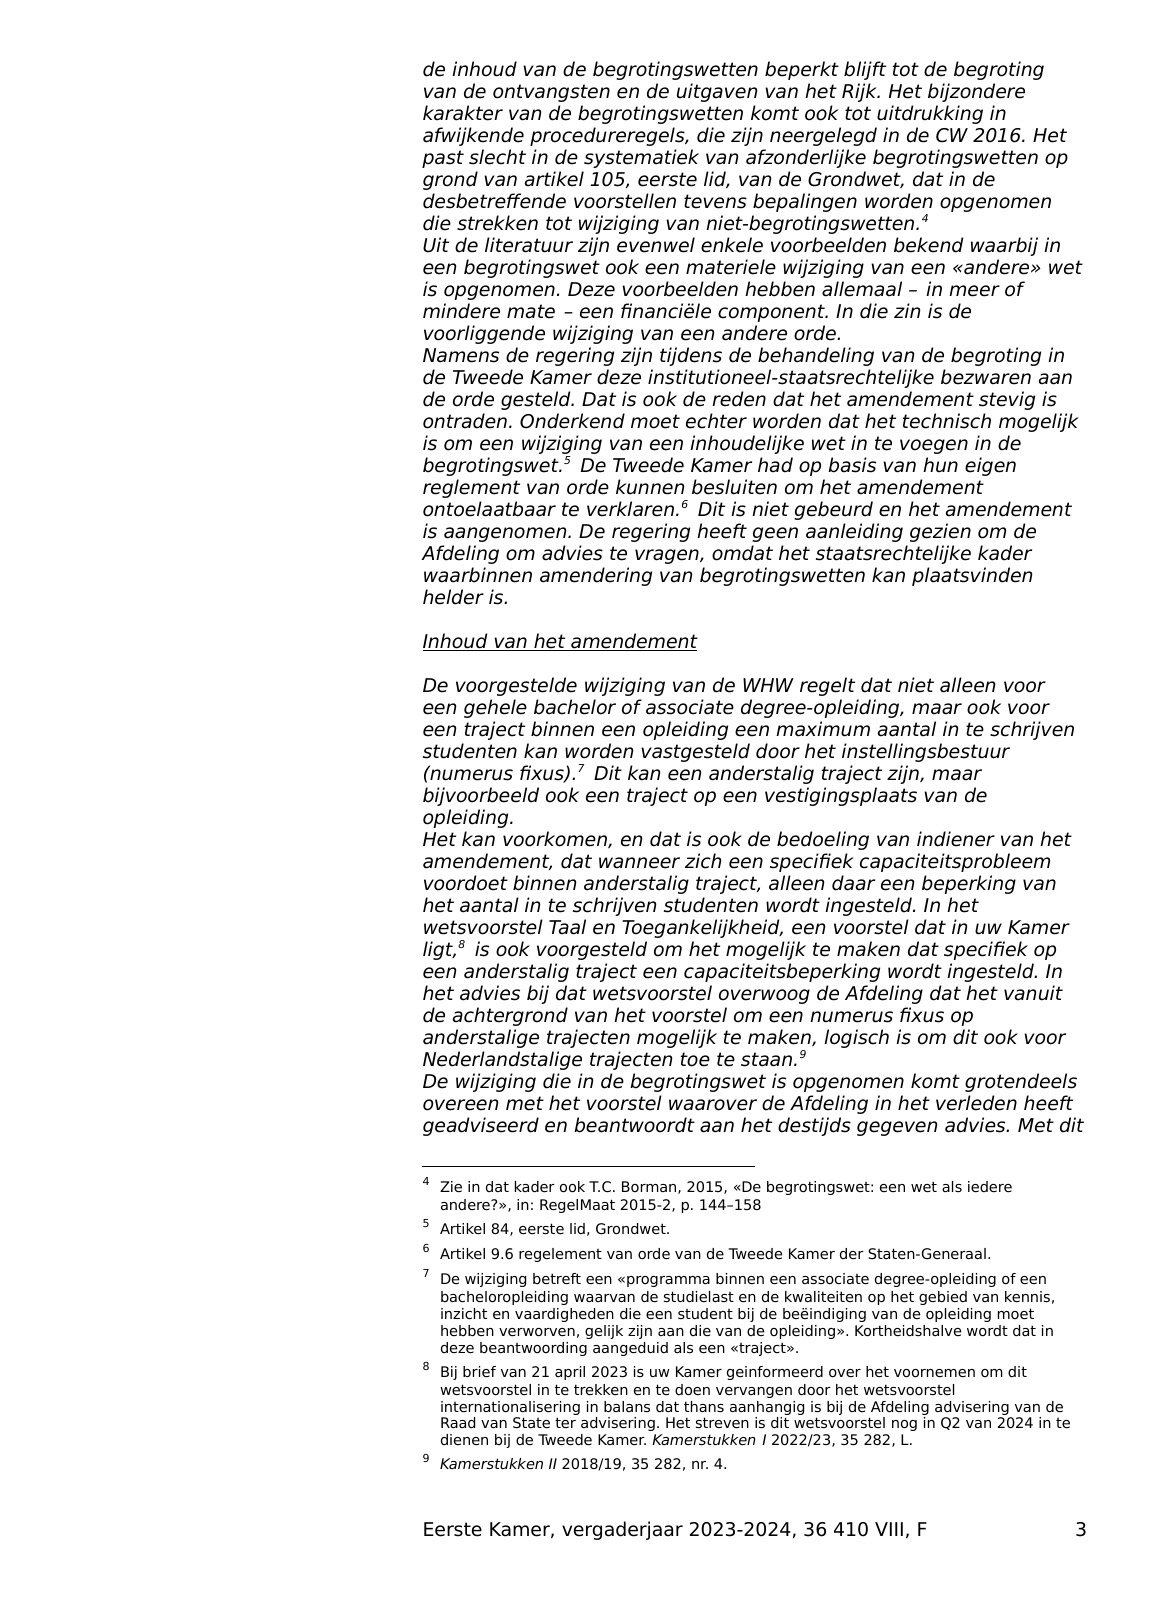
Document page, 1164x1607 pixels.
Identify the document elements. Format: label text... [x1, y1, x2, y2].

subtitle Inhoud van het amendement [422, 631, 1087, 653]
text Uit de literatuur zijn evenwel enkele voorbeelden bekend waarbij in een begrotingswet ook een materiele wijziging van een «andere» wet is opgenomen. Deze voorbeelden hebben allemaal – in meer of mindere mate – een financiële component. In die zin is de voorliggende wijziging van een andere orde. [422, 235, 1087, 345]
text De wijziging die in de begrotingswet is opgenomen komt grotendeels overeen met het voorstel waarover de Afdeling in het verleden heeft geadviseerd en beantwoordt aan het destijds gegeven advies. Met dit [422, 1071, 1087, 1136]
text Zie in dat kader ook T.C. Borman, 2015, «De begrotingswet: een wet als iedere andere?», in: RegelMaat 2015-2, p. 144–158 [422, 1175, 1087, 1214]
text Namens de regering zijn tijdens de behandeling van de begroting in de Tweede Kamer deze institutioneel-staatsrechtelijke bezwaren aan de orde gesteld. Dat is ook de reden dat het amendement stevig is ontraden. Onderkend moet echter worden dat het technisch mogelijk is om een wijziging van een inhoudelijke wet in te voegen in de begrotingswet. De Tweede Kamer had op basis van hun eigen reglement van orde kunnen besluiten om het amendement ontoelaatbaar te verklaren. Dit is niet gebeurd en het amendement is aangenomen. De regering heeft geen aanleiding gezien om de Afdeling om advies te vragen, omdat het staatsrechtelijke kader waarbinnen amendering van begrotingswetten kan plaatsvinden helder is. [422, 345, 1087, 608]
text Kamerstukken II 2018/19, 35 282, nr. 4. [422, 1452, 1087, 1474]
text Artikel 9.6 regelement van orde van de Tweede Kamer der Staten-Generaal. [422, 1242, 1087, 1264]
text De voorgestelde wijziging van de WHW regelt dat niet alleen voor een gehele bachelor of associate degree-opleiding, maar ook voor een traject binnen een opleiding een maximum aantal in te schrijven studenten kan worden vastgesteld door het instellingsbestuur (numerus fixus). Dit kan een anderstalig traject zijn, maar bijvoorbeeld ook een traject op een vestigingsplaats van de opleiding. [422, 675, 1087, 829]
text de inhoud van de begrotingswetten beperkt blijft tot de begroting van de ontvangsten en de uitgaven van het Rijk. Het bijzondere karakter van de begrotingswetten komt ook tot uitdrukking in afwijkende procedureregels, die zijn neergelegd in de CW 2016. Het past slecht in de systematiek van afzonderlijke begrotingswetten op grond van artikel 105, eerste lid, van de Grondwet, dat in de desbetreffende voorstellen tevens bepalingen worden opgenomen die strekken tot wijziging van niet-begrotingswetten. [422, 59, 1087, 235]
text Het kan voorkomen, en dat is ook de bedoeling van indiener van het amendement, dat wanneer zich een specifiek capaciteitsprobleem voordoet binnen anderstalig traject, alleen daar een beperking van het aantal in te schrijven studenten wordt ingesteld. In het wetsvoorstel Taal en Toegankelijkheid, een voorstel dat in uw Kamer ligt, is ook voorgesteld om het mogelijk te maken dat specifiek op een anderstalig traject een capaciteitsbeperking wordt ingesteld. In het advies bij dat wetsvoorstel overwoog de Afdeling dat het vanuit de achtergrond van het voorstel om een numerus fixus op anderstalige trajecten mogelijk te maken, logisch is om dit ook voor Nederlandstalige trajecten toe te staan. [422, 829, 1087, 1071]
text Artikel 84, eerste lid, Grondwet. [422, 1217, 1087, 1239]
text De wijziging betreft een «programma binnen een associate degree-opleiding of een bacheloropleiding waarvan de studielast en de kwaliteiten op het gebied van kennis, inzicht en vaardigheden die een student bij de beëindiging van de opleiding moet hebben verworven, gelijk zijn aan die van de opleiding». Kortheidshalve wordt dat in deze beantwoording aangeduid als een «traject». [422, 1267, 1087, 1357]
text Bij brief van 21 april 2023 is uw Kamer geinformeerd over het voornemen om dit wetsvoorstel in te trekken en te doen vervangen door het wetsvoorstel internationalisering in balans dat thans aanhangig is bij de Afdeling advisering van de Raad van State ter advisering. Het streven is dit wetsvoorstel nog in Q2 van 2024 in te dienen bij de Tweede Kamer. Kamerstukken I 2022/23, 35 282, L. [422, 1360, 1087, 1449]
